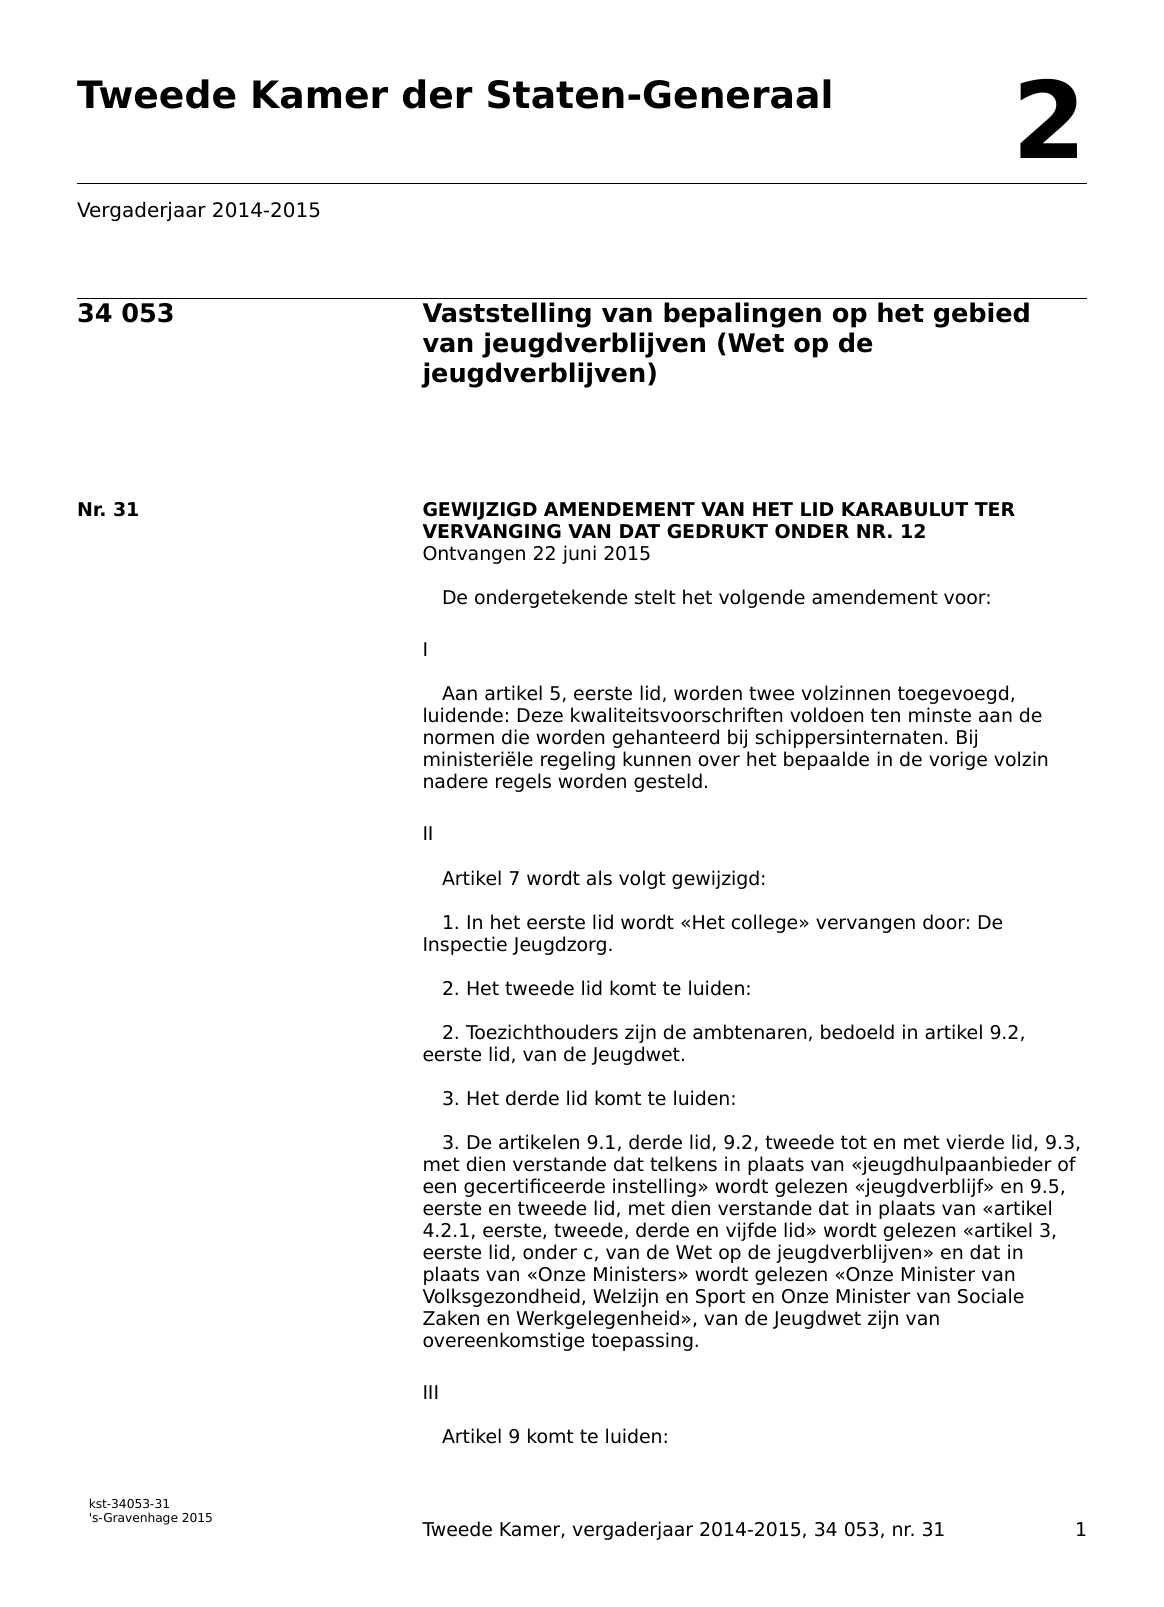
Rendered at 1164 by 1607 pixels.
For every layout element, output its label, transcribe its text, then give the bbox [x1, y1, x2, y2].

text Artikel 9 komt te luiden: [422, 1426, 1087, 1448]
table_cell Vergaderjaar 2014-2015 [77, 184, 1087, 298]
subtitle I [422, 639, 1087, 661]
subtitle II [422, 823, 1087, 845]
text 1. In het eerste lid wordt «Het college» vervangen door: De Inspectie Jeugdzorg. [422, 912, 1087, 956]
text 's-Gravenhage 2015 [88, 1511, 323, 1525]
subtitle Nr. 31 GEWIJZIGD AMENDEMENT VAN HET LID KARABULUT TER VERVANGING VAN DAT GEDRUKT ONDER NR. 12 [77, 499, 1087, 543]
table_header 2 [886, 59, 1087, 183]
text 3. Het derde lid komt te luiden: [422, 1088, 1087, 1110]
text Aan artikel 5, eerste lid, worden twee volzinnen toegevoegd, luidende: Deze kwaliteitsvoorschriften voldoen ten minste aan de normen die worden gehanteerd bij schippersinternaten. Bij ministeriële regeling kunnen over het bepaalde in de vorige volzin nadere regels worden gesteld. [422, 683, 1087, 793]
text Artikel 7 wordt als volgt gewijzigd: [422, 867, 1087, 889]
text De ondergetekende stelt het volgende amendement voor: [422, 587, 1087, 609]
subtitle III [422, 1382, 1087, 1404]
text kst-34053-31 [88, 1497, 323, 1511]
subtitle 34 053 Vaststelling van bepalingen op het gebied van jeugdverblijven (Wet op de jeugdverblijven) [77, 299, 1087, 388]
text 3. De artikelen 9.1, derde lid, 9.2, tweede tot en met vierde lid, 9.3, met dien verstande dat telkens in plaats van «jeugdhulpaanbieder of een gecertificeerde instelling» wordt gelezen «jeugdverblijf» en 9.5, eerste en tweede lid, met dien verstande dat in plaats van «artikel 4.2.1, eerste, tweede, derde en vijfde lid» wordt gelezen «artikel 3, eerste lid, onder c, van de Wet op de jeugdverblijven» en dat in plaats van «Onze Ministers» wordt gelezen «Onze Minister van Volksgezondheid, Welzijn en Sport en Onze Minister van Sociale Zaken en Werkgelegenheid», van de Jeugdwet zijn van overeenkomstige toepassing. [422, 1132, 1087, 1352]
text 2. Toezichthouders zijn de ambtenaren, bedoeld in artikel 9.2, eerste lid, van de Jeugdwet. [422, 1022, 1087, 1066]
text Ontvangen 22 juni 2015 [422, 543, 1087, 565]
table_header Tweede Kamer der Staten-Generaal [77, 59, 886, 183]
text 2. Het tweede lid komt te luiden: [422, 978, 1087, 1000]
